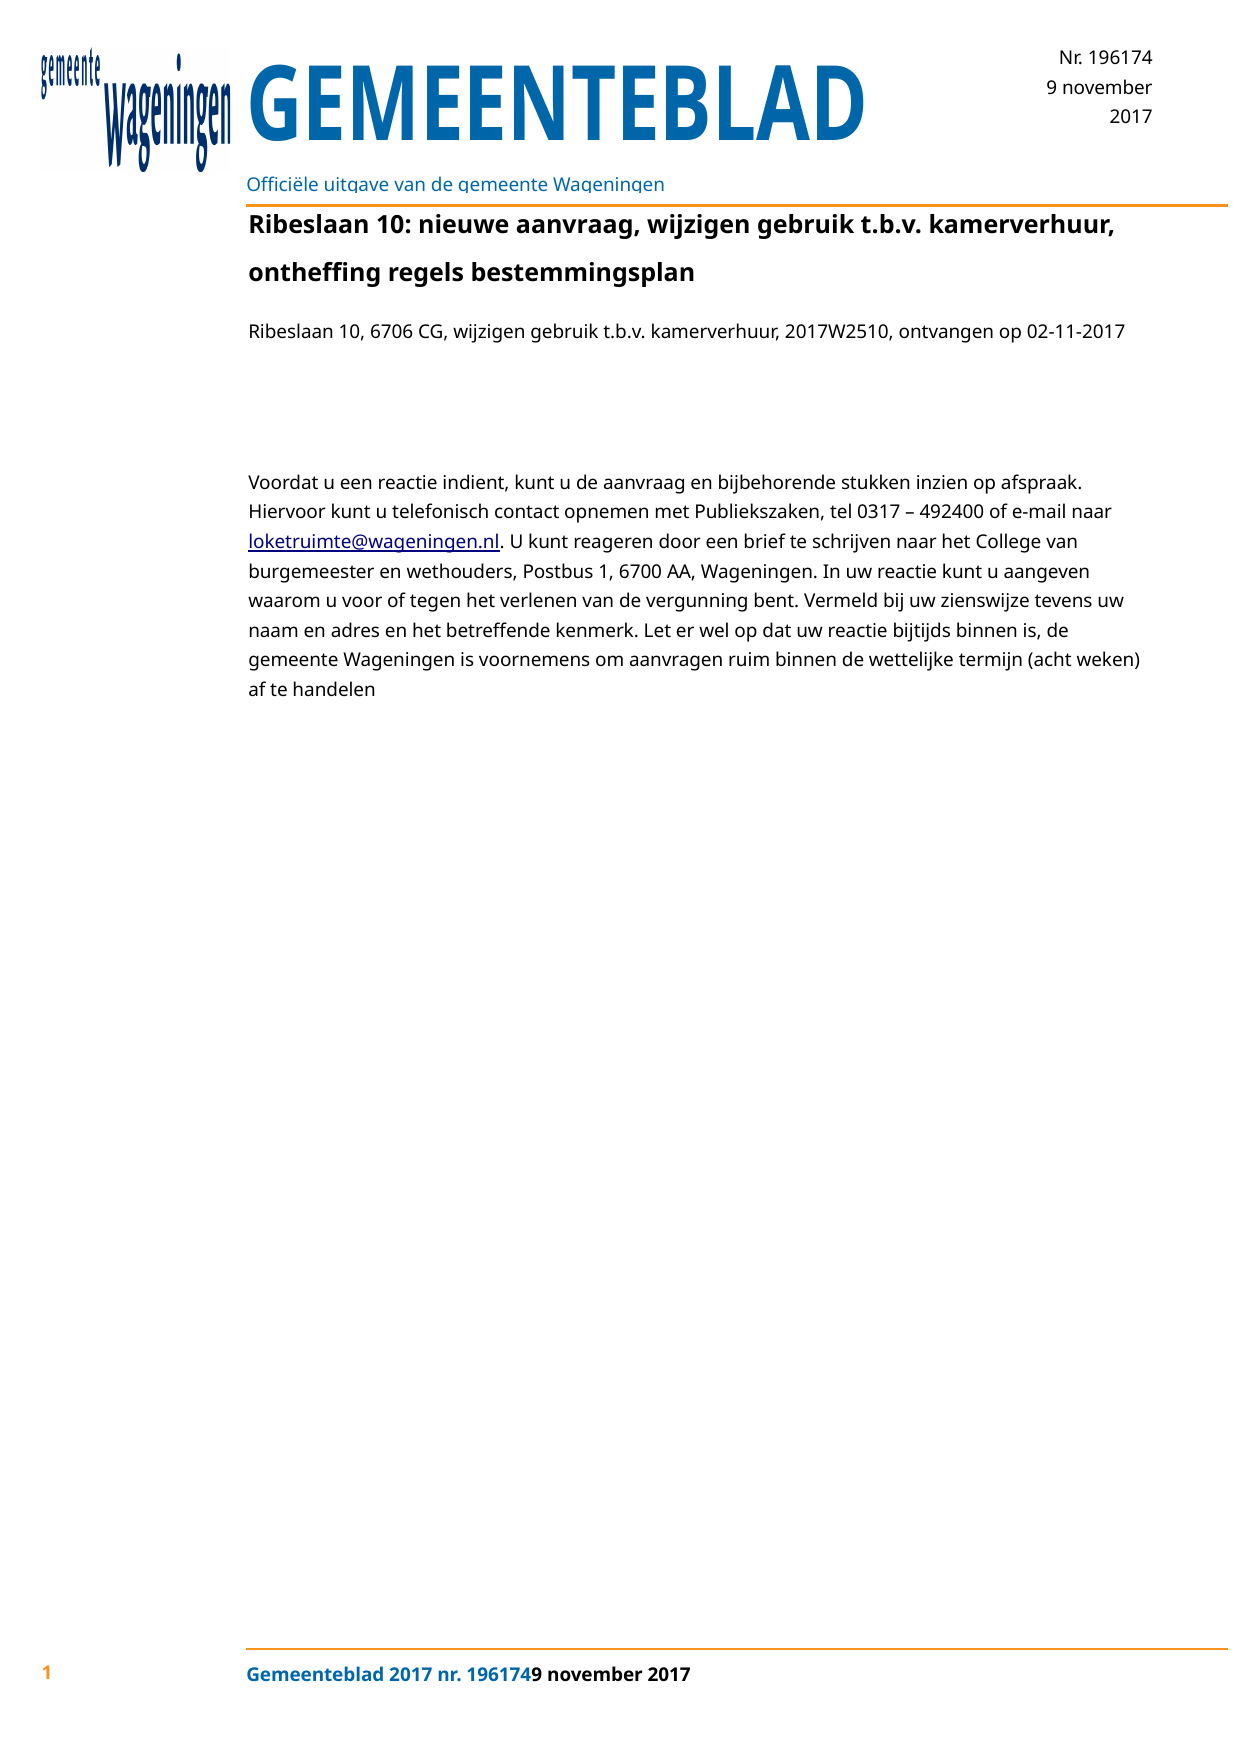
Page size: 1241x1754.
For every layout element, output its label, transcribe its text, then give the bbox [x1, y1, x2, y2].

text Ribeslaan 10, 6706 CG, wijzigen gebruik t.b.v. kamerverhuur, 2017W2510, ontvangen op 02-11-2017 [248, 318, 1152, 344]
text Voordat u een reactie indient, kunt u de aanvraag en bijbehorende stukken inzien op afspraak. Hiervoor kunt u telefonisch contact opnemen met Publiekszaken, tel 0317 – 492400 of e-mail naar loketruimte@wageningen.nl. U kunt reageren door een brief te schrijven naar het College van burgemeester en wethouders, Postbus 1, 6700 AA, Wageningen. In uw reactie kunt u aangeven waarom u voor of tegen het verlenen van de vergunning bent. Vermeld bij uw zienswijze tevens uw naam en adres en het betreffende kenmerk. Let er wel op dat uw reactie bijtijds binnen is, de gemeente Wageningen is voornemens om aanvragen ruim binnen de wettelijke termijn (acht weken) af te handelen [248, 469, 1152, 702]
picture [41, 47, 231, 172]
text Ribeslaan 10: nieuwe aanvraag, wijzigen gebruik t.b.v. kamerverhuur, ontheffing regels bestemmingsplan [248, 207, 1152, 288]
